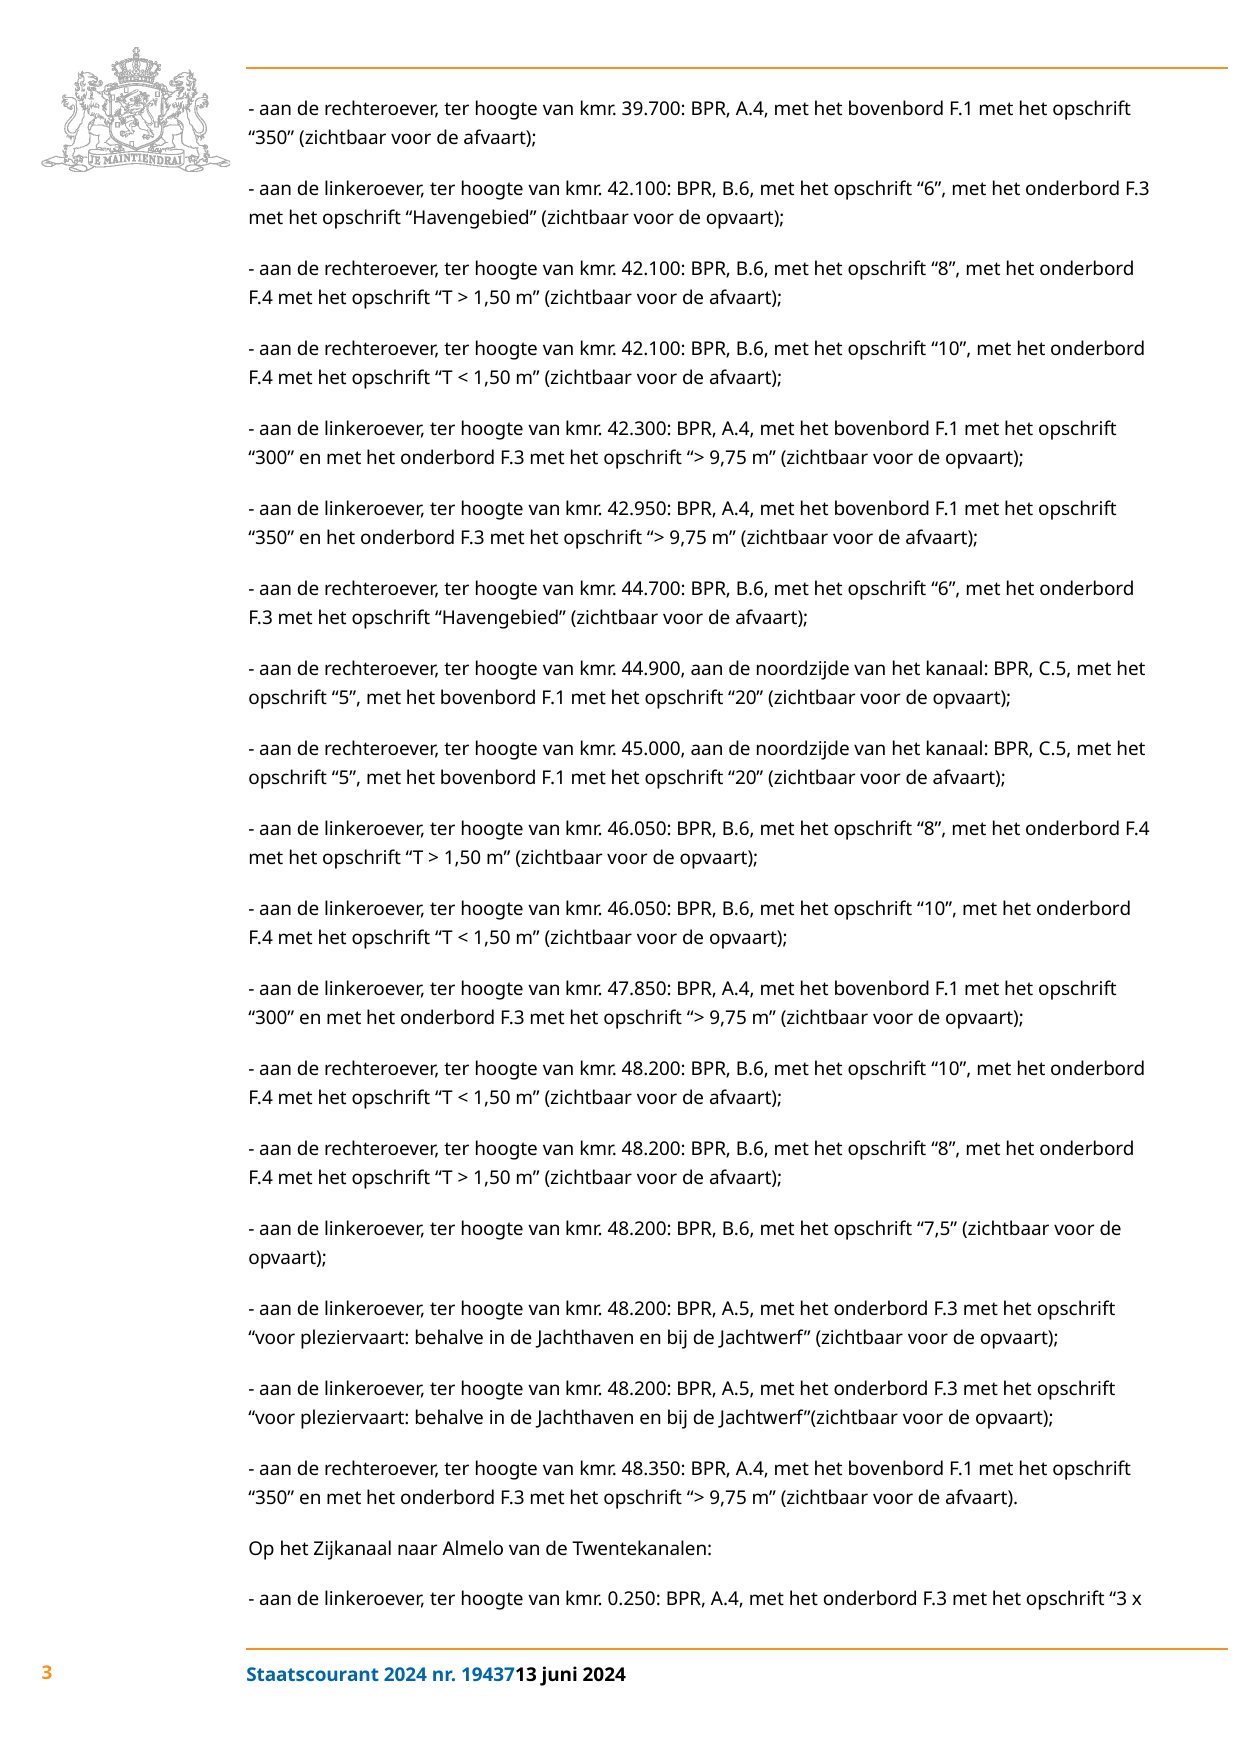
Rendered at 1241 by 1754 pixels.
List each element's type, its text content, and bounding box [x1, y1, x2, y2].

text - aan de linkeroever, ter hoogte van kmr. 47.850: BPR, A.4, met het bovenbord F.1 met het opschrift “300” en met het onderbord F.3 met het opschrift “> 9,75 m” (zichtbaar voor de opvaart); [248, 975, 1152, 1030]
text - aan de rechteroever, ter hoogte van kmr. 44.700: BPR, B.6, met het opschrift “6”, met het onderbord F.3 met het opschrift “Havengebied” (zichtbaar voor de afvaart); [248, 575, 1152, 630]
picture [41, 47, 231, 172]
text - aan de rechteroever, ter hoogte van kmr. 45.000, aan de noordzijde van het kanaal: BPR, C.5, met het opschrift “5”, met het bovenbord F.1 met het opschrift “20” (zichtbaar voor de afvaart); [248, 735, 1152, 790]
text - aan de rechteroever, ter hoogte van kmr. 42.100: BPR, B.6, met het opschrift “8”, met het onderbord F.4 met het opschrift “T > 1,50 m” (zichtbaar voor de afvaart); [248, 255, 1152, 310]
text Op het Zijkanaal naar Almelo van de Twentekanalen: [248, 1535, 1152, 1561]
text - aan de linkeroever, ter hoogte van kmr. 48.200: BPR, B.6, met het opschrift “7,5” (zichtbaar voor de opvaart); [248, 1215, 1152, 1270]
text - aan de linkeroever, ter hoogte van kmr. 48.200: BPR, A.5, met het onderbord F.3 met het opschrift “voor pleziervaart: behalve in de Jachthaven en bij de Jachtwerf” (zichtbaar voor de opvaart); [248, 1295, 1152, 1350]
text - aan de rechteroever, ter hoogte van kmr. 48.200: BPR, B.6, met het opschrift “10”, met het onderbord F.4 met het opschrift “T < 1,50 m” (zichtbaar voor de afvaart); [248, 1055, 1152, 1110]
text - aan de rechteroever, ter hoogte van kmr. 42.100: BPR, B.6, met het opschrift “10”, met het onderbord F.4 met het opschrift “T < 1,50 m” (zichtbaar voor de afvaart); [248, 335, 1152, 390]
text - aan de linkeroever, ter hoogte van kmr. 42.300: BPR, A.4, met het bovenbord F.1 met het opschrift “300” en met het onderbord F.3 met het opschrift “> 9,75 m” (zichtbaar voor de opvaart); [248, 415, 1152, 470]
text - aan de linkeroever, ter hoogte van kmr. 0.250: BPR, A.4, met het onderbord F.3 met het opschrift “3 x [248, 1585, 1152, 1611]
text - aan de linkeroever, ter hoogte van kmr. 42.950: BPR, A.4, met het bovenbord F.1 met het opschrift “350” en het onderbord F.3 met het opschrift “> 9,75 m” (zichtbaar voor de afvaart); [248, 495, 1152, 550]
text - aan de linkeroever, ter hoogte van kmr. 46.050: BPR, B.6, met het opschrift “8”, met het onderbord F.4 met het opschrift “T > 1,50 m” (zichtbaar voor de opvaart); [248, 815, 1152, 870]
text - aan de rechteroever, ter hoogte van kmr. 48.200: BPR, B.6, met het opschrift “8”, met het onderbord F.4 met het opschrift “T > 1,50 m” (zichtbaar voor de afvaart); [248, 1135, 1152, 1190]
text - aan de rechteroever, ter hoogte van kmr. 44.900, aan de noordzijde van het kanaal: BPR, C.5, met het opschrift “5”, met het bovenbord F.1 met het opschrift “20” (zichtbaar voor de opvaart); [248, 655, 1152, 710]
text - aan de rechteroever, ter hoogte van kmr. 48.350: BPR, A.4, met het bovenbord F.1 met het opschrift “350” en met het onderbord F.3 met het opschrift “> 9,75 m” (zichtbaar voor de afvaart). [248, 1455, 1152, 1510]
text - aan de linkeroever, ter hoogte van kmr. 42.100: BPR, B.6, met het opschrift “6”, met het onderbord F.3 met het opschrift “Havengebied” (zichtbaar voor de opvaart); [248, 175, 1152, 230]
text - aan de linkeroever, ter hoogte van kmr. 46.050: BPR, B.6, met het opschrift “10”, met het onderbord F.4 met het opschrift “T < 1,50 m” (zichtbaar voor de opvaart); [248, 895, 1152, 950]
text - aan de linkeroever, ter hoogte van kmr. 48.200: BPR, A.5, met het onderbord F.3 met het opschrift “voor pleziervaart: behalve in de Jachthaven en bij de Jachtwerf”(zichtbaar voor de opvaart); [248, 1375, 1152, 1430]
text - aan de rechteroever, ter hoogte van kmr. 39.700: BPR, A.4, met het bovenbord F.1 met het opschrift “350” (zichtbaar voor de afvaart); [248, 95, 1152, 150]
